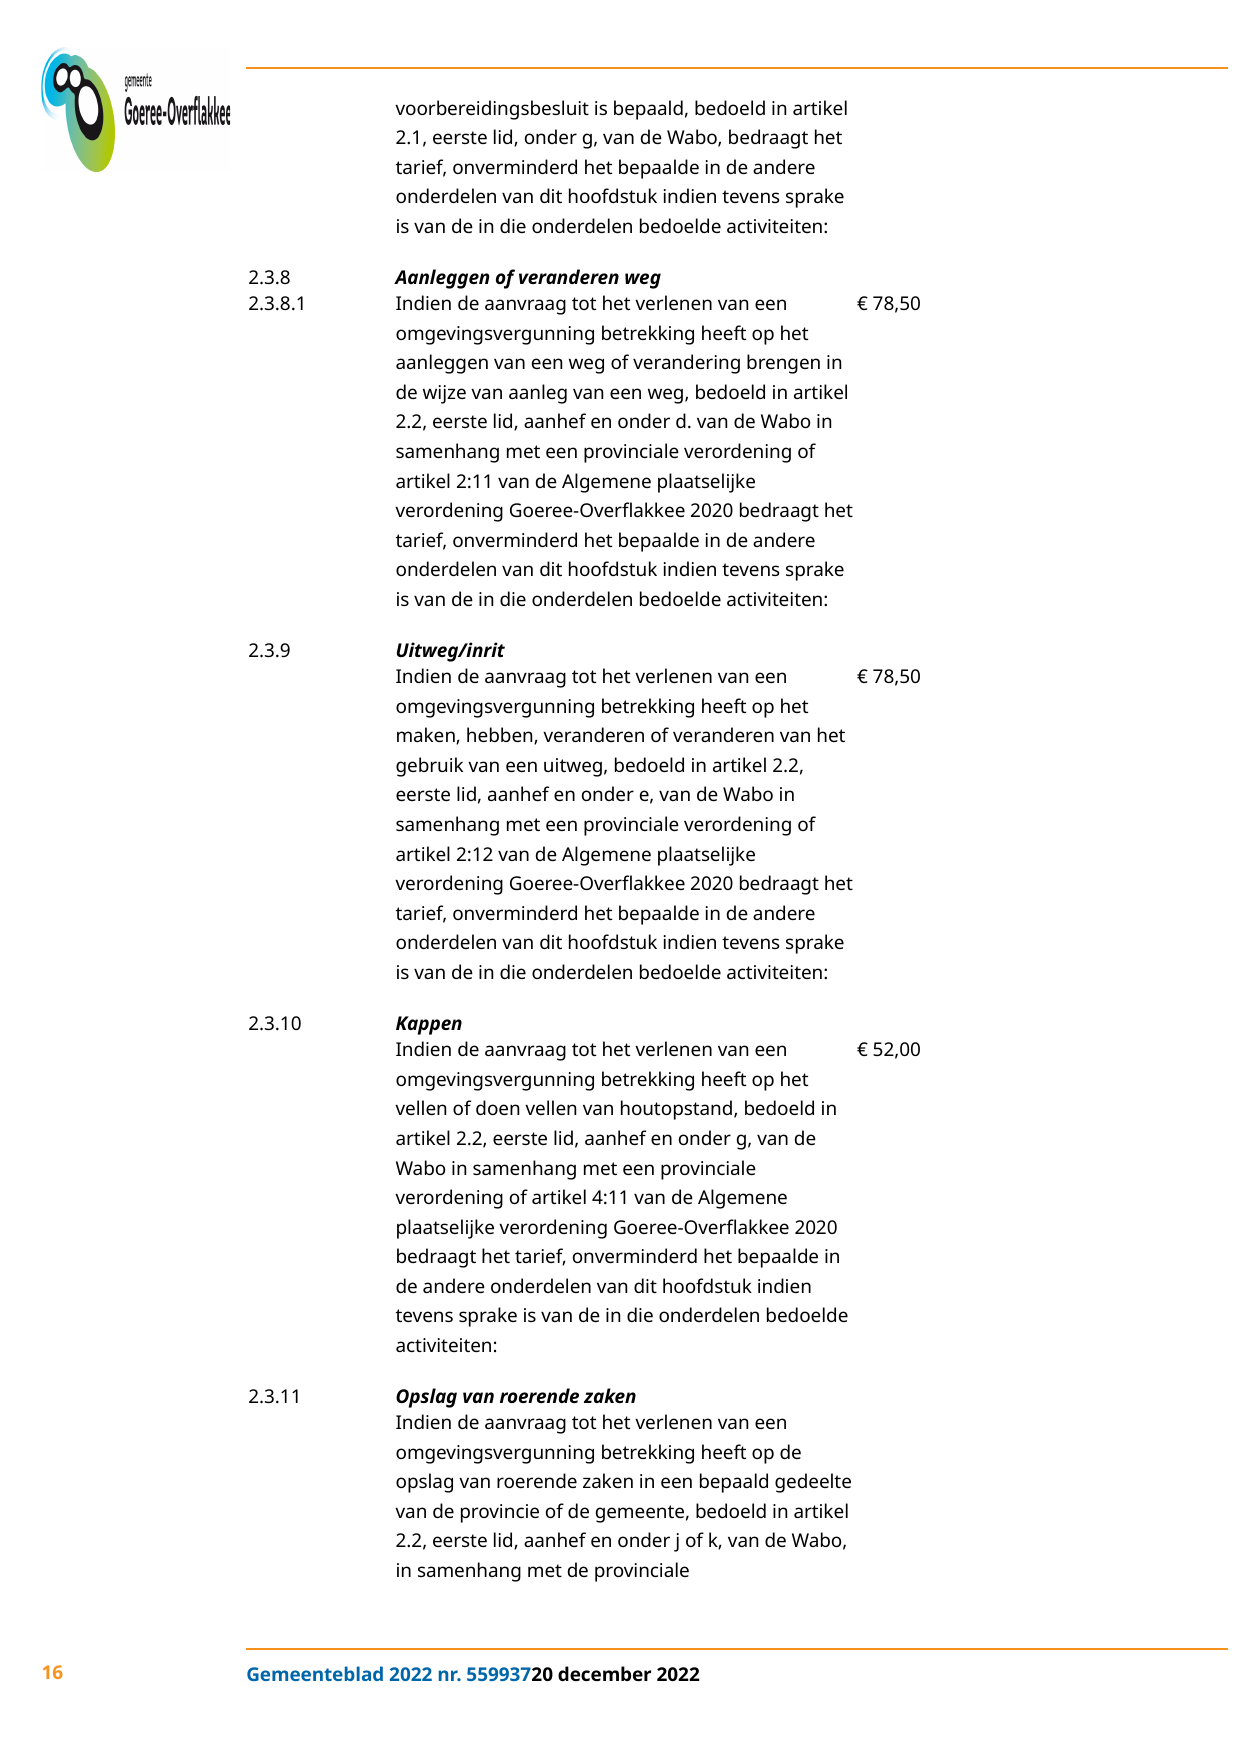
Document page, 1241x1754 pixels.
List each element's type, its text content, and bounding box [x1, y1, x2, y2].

table_cell [1004, 638, 1152, 663]
table_cell [1004, 1358, 1152, 1384]
table_cell [1004, 1036, 1152, 1358]
table_cell [248, 612, 1004, 638]
table_cell € 78,50 [857, 290, 1004, 612]
table_cell € 78,50 [857, 663, 1004, 985]
table_cell Aanleggen of veranderen weg [395, 265, 1004, 290]
table_cell 2.3.9 [248, 638, 395, 663]
table_cell [1004, 663, 1152, 985]
table_cell [1004, 95, 1152, 239]
table_cell [248, 1036, 395, 1358]
table_cell Kappen [395, 1011, 1004, 1036]
table_cell [1004, 1384, 1152, 1409]
table_cell [1004, 612, 1152, 638]
table_cell Indien de aanvraag tot het verlenen van een omgevingsvergunning betrekking heeft op de opslag van roerende zaken in een bepaald gedeelte van de provincie of de gemeente, bedoeld in artikel 2.2, eerste lid, aanhef en onder j of k, van de Wabo, in samenhang met de provinciale [395, 1409, 857, 1583]
table_cell Indien de aanvraag tot het verlenen van een omgevingsvergunning betrekking heeft op het vellen of doen vellen van houtopstand, bedoeld in artikel 2.2, eerste lid, aanhef en onder g, van de Wabo in samenhang met een provinciale verordening of artikel 4:11 van de Algemene plaatselijke verordening Goeree-Overflakkee 2020 bedraagt het tarief, onverminderd het bepaalde in de andere onderdelen van dit hoofdstuk indien tevens sprake is van de in die onderdelen bedoelde activiteiten: [395, 1036, 857, 1358]
table_cell Opslag van roerende zaken [395, 1384, 1004, 1409]
table_cell [1004, 1011, 1152, 1036]
table_cell [248, 985, 1004, 1011]
table_cell [248, 95, 395, 239]
table_cell [1004, 290, 1152, 612]
table_cell [1004, 239, 1152, 264]
table_cell Uitweg/inrit [395, 638, 1004, 663]
table_cell Indien de aanvraag tot het verlenen van een omgevingsvergunning betrekking heeft op het aanleggen van een weg of verandering brengen in de wijze van aanleg van een weg, bedoeld in artikel 2.2, eerste lid, aanhef en onder d. van de Wabo in samenhang met een provinciale verordening of artikel 2:11 van de Algemene plaatselijke verordening Goeree-Overflakkee 2020 bedraagt het tarief, onverminderd het bepaalde in de andere onderdelen van dit hoofdstuk indien tevens sprake is van de in die onderdelen bedoelde activiteiten: [395, 290, 857, 612]
table_cell [248, 239, 1004, 264]
picture [41, 47, 231, 172]
table_cell 2.3.10 [248, 1011, 395, 1036]
table_cell [248, 1409, 395, 1583]
table_cell [857, 1409, 1004, 1583]
table_cell Indien de aanvraag tot het verlenen van een omgevingsvergunning betrekking heeft op het maken, hebben, veranderen of veranderen van het gebruik van een uitweg, bedoeld in artikel 2.2, eerste lid, aanhef en onder e, van de Wabo in samenhang met een provinciale verordening of artikel 2:12 van de Algemene plaatselijke verordening Goeree-Overflakkee 2020 bedraagt het tarief, onverminderd het bepaalde in de andere onderdelen van dit hoofdstuk indien tevens sprake is van de in die onderdelen bedoelde activiteiten: [395, 663, 857, 985]
table_cell [1004, 265, 1152, 290]
table_cell [1004, 1409, 1152, 1583]
table_cell 2.3.11 [248, 1384, 395, 1409]
table_cell voorbereidingsbesluit is bepaald, bedoeld in artikel 2.1, eerste lid, onder g, van de Wabo, bedraagt het tarief, onverminderd het bepaalde in de andere onderdelen van dit hoofdstuk indien tevens sprake is van de in die onderdelen bedoelde activiteiten: [395, 95, 857, 239]
table_cell 2.3.8 [248, 265, 395, 290]
table_cell [1004, 985, 1152, 1011]
table_cell [248, 1358, 1004, 1384]
table_cell [248, 663, 395, 985]
table_cell [857, 95, 1004, 239]
table_cell 2.3.8.1 [248, 290, 395, 612]
table_cell € 52,00 [857, 1036, 1004, 1358]
